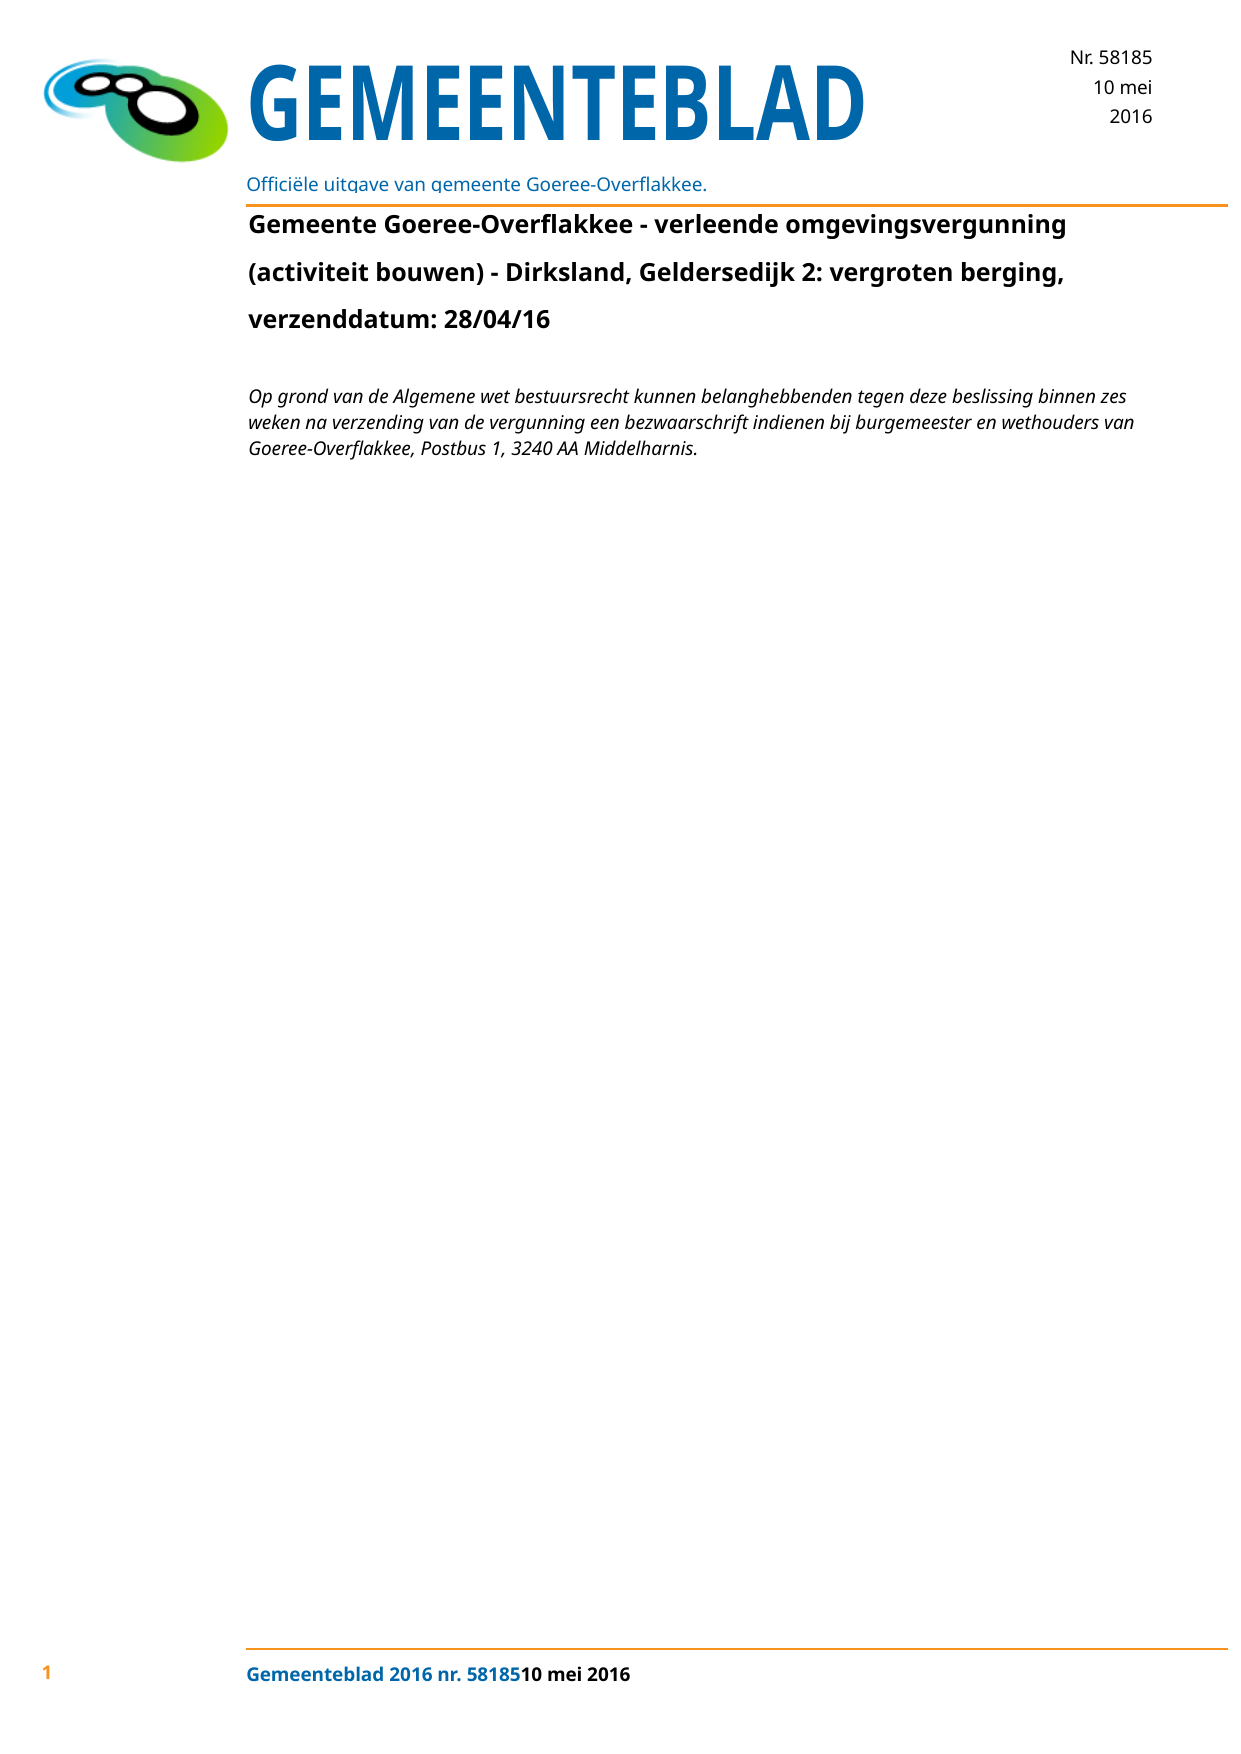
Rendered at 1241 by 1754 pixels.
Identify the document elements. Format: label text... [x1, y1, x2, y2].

text Op grond van de Algemene wet bestuursrecht kunnen belanghebbenden tegen deze beslissing binnen zes weken na verzending van de vergunning een bezwaarschrift indienen bij burgemeester en wethouders van Goeree-Overflakkee, Postbus 1, 3240 AA Middelharnis. [248, 384, 1152, 461]
picture [41, 47, 231, 172]
text Gemeente Goeree-Overflakkee - verleende omgevingsvergunning (activiteit bouwen) - Dirksland, Geldersedijk 2: vergroten berging, verzenddatum: 28/04/16 [248, 207, 1152, 336]
